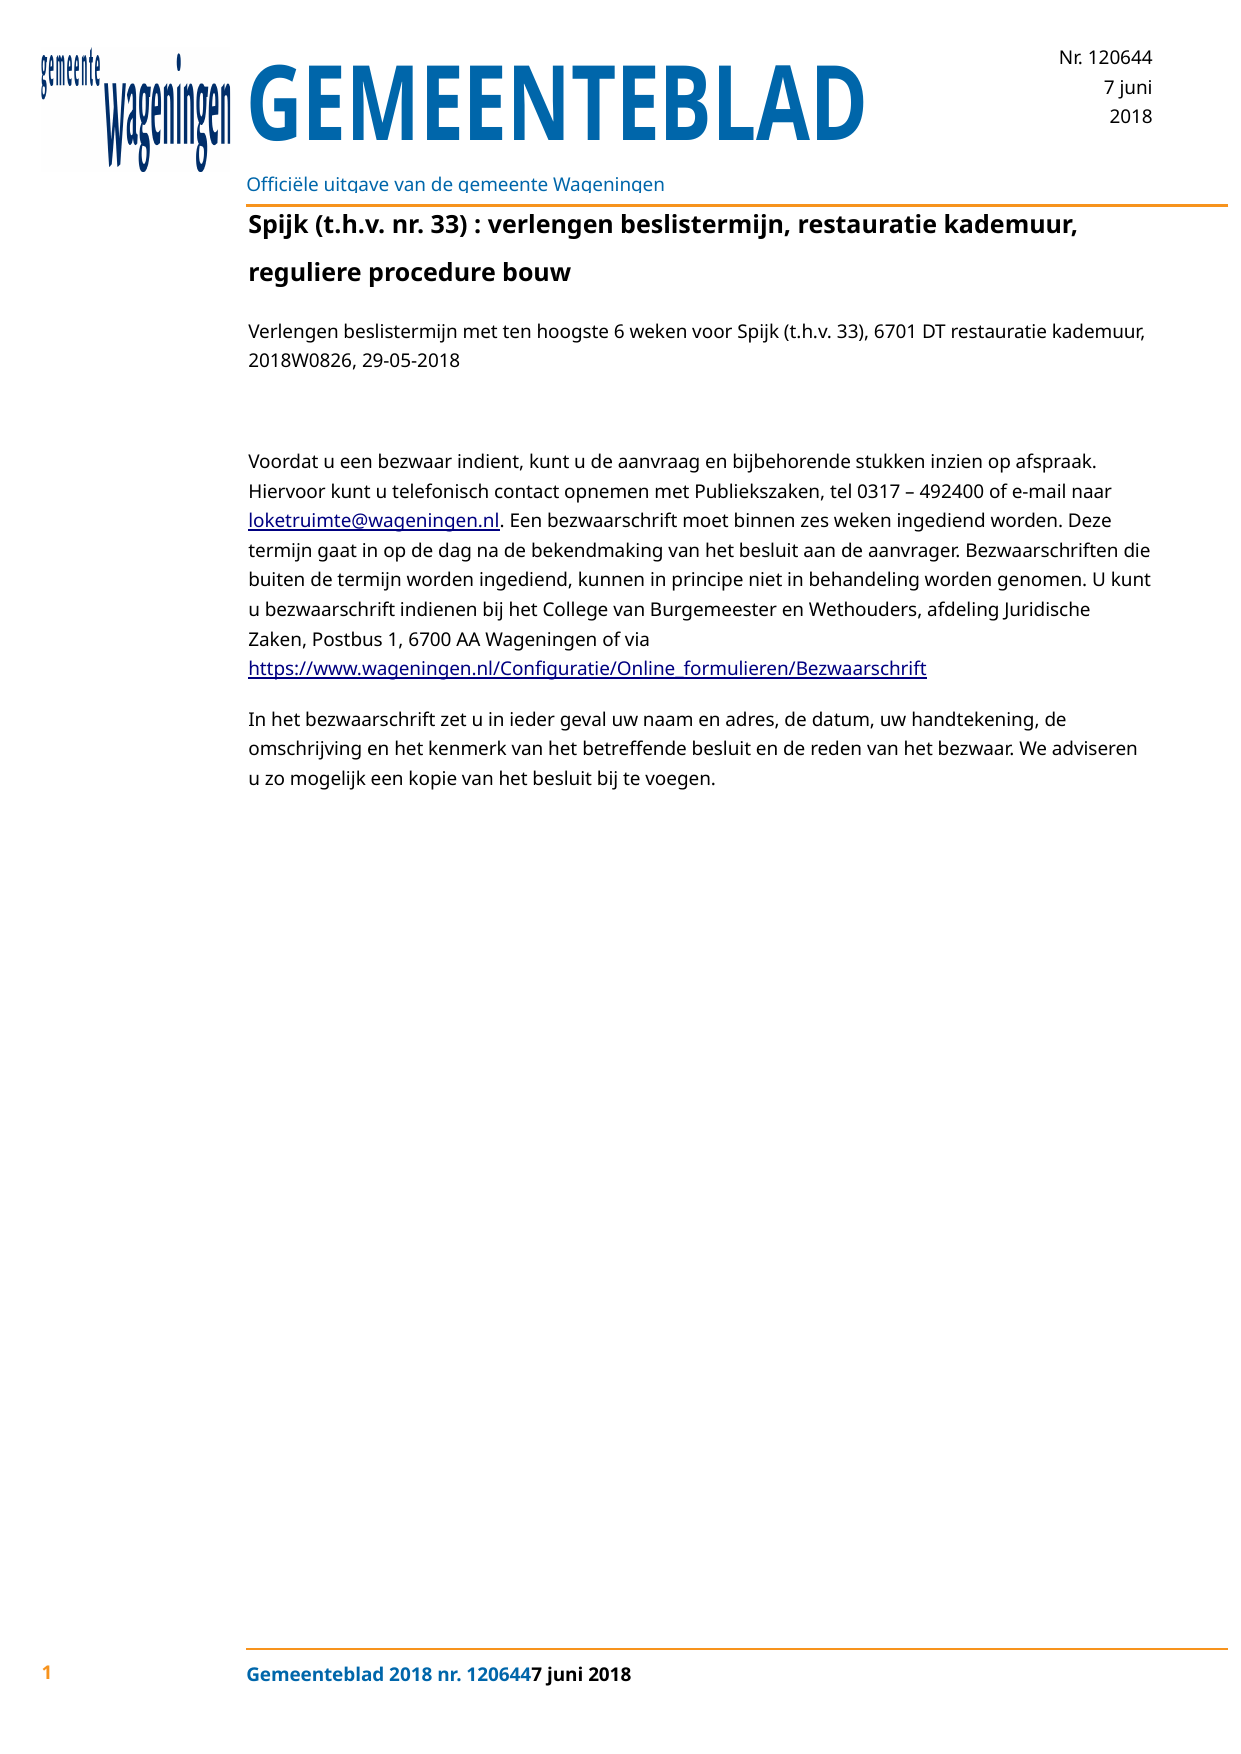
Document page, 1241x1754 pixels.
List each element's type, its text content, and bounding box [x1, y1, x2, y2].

picture [41, 47, 231, 172]
text In het bezwaarschrift zet u in ieder geval uw naam en adres, de datum, uw handtekening, de omschrijving en het kenmerk van het betreffende besluit en de reden van het bezwaar. We adviseren u zo mogelijk een kopie van het besluit bij te voegen. [248, 706, 1152, 791]
text Spijk (t.h.v. nr. 33) : verlengen beslistermijn, restauratie kademuur, reguliere procedure bouw [248, 207, 1152, 288]
text Verlengen beslistermijn met ten hoogste 6 weken voor Spijk (t.h.v. 33), 6701 DT restauratie kademuur, 2018W0826, 29-05-2018 [248, 318, 1152, 373]
text Voordat u een bezwaar indient, kunt u de aanvraag en bijbehorende stukken inzien op afspraak. Hiervoor kunt u telefonisch contact opnemen met Publiekszaken, tel 0317 – 492400 of e-mail naar loketruimte@wageningen.nl. Een bezwaarschrift moet binnen zes weken ingediend worden. Deze termijn gaat in op de dag na de bekendmaking van het besluit aan de aanvrager. Bezwaarschriften die buiten de termijn worden ingediend, kunnen in principe niet in behandeling worden genomen. U kunt u bezwaarschrift indienen bij het College van Burgemeester en Wethouders, afdeling Juridische Zaken, Postbus 1, 6700 AA Wageningen of via https://www.wageningen.nl/Configuratie/Online_formulieren/Bezwaarschrift [248, 448, 1152, 681]
